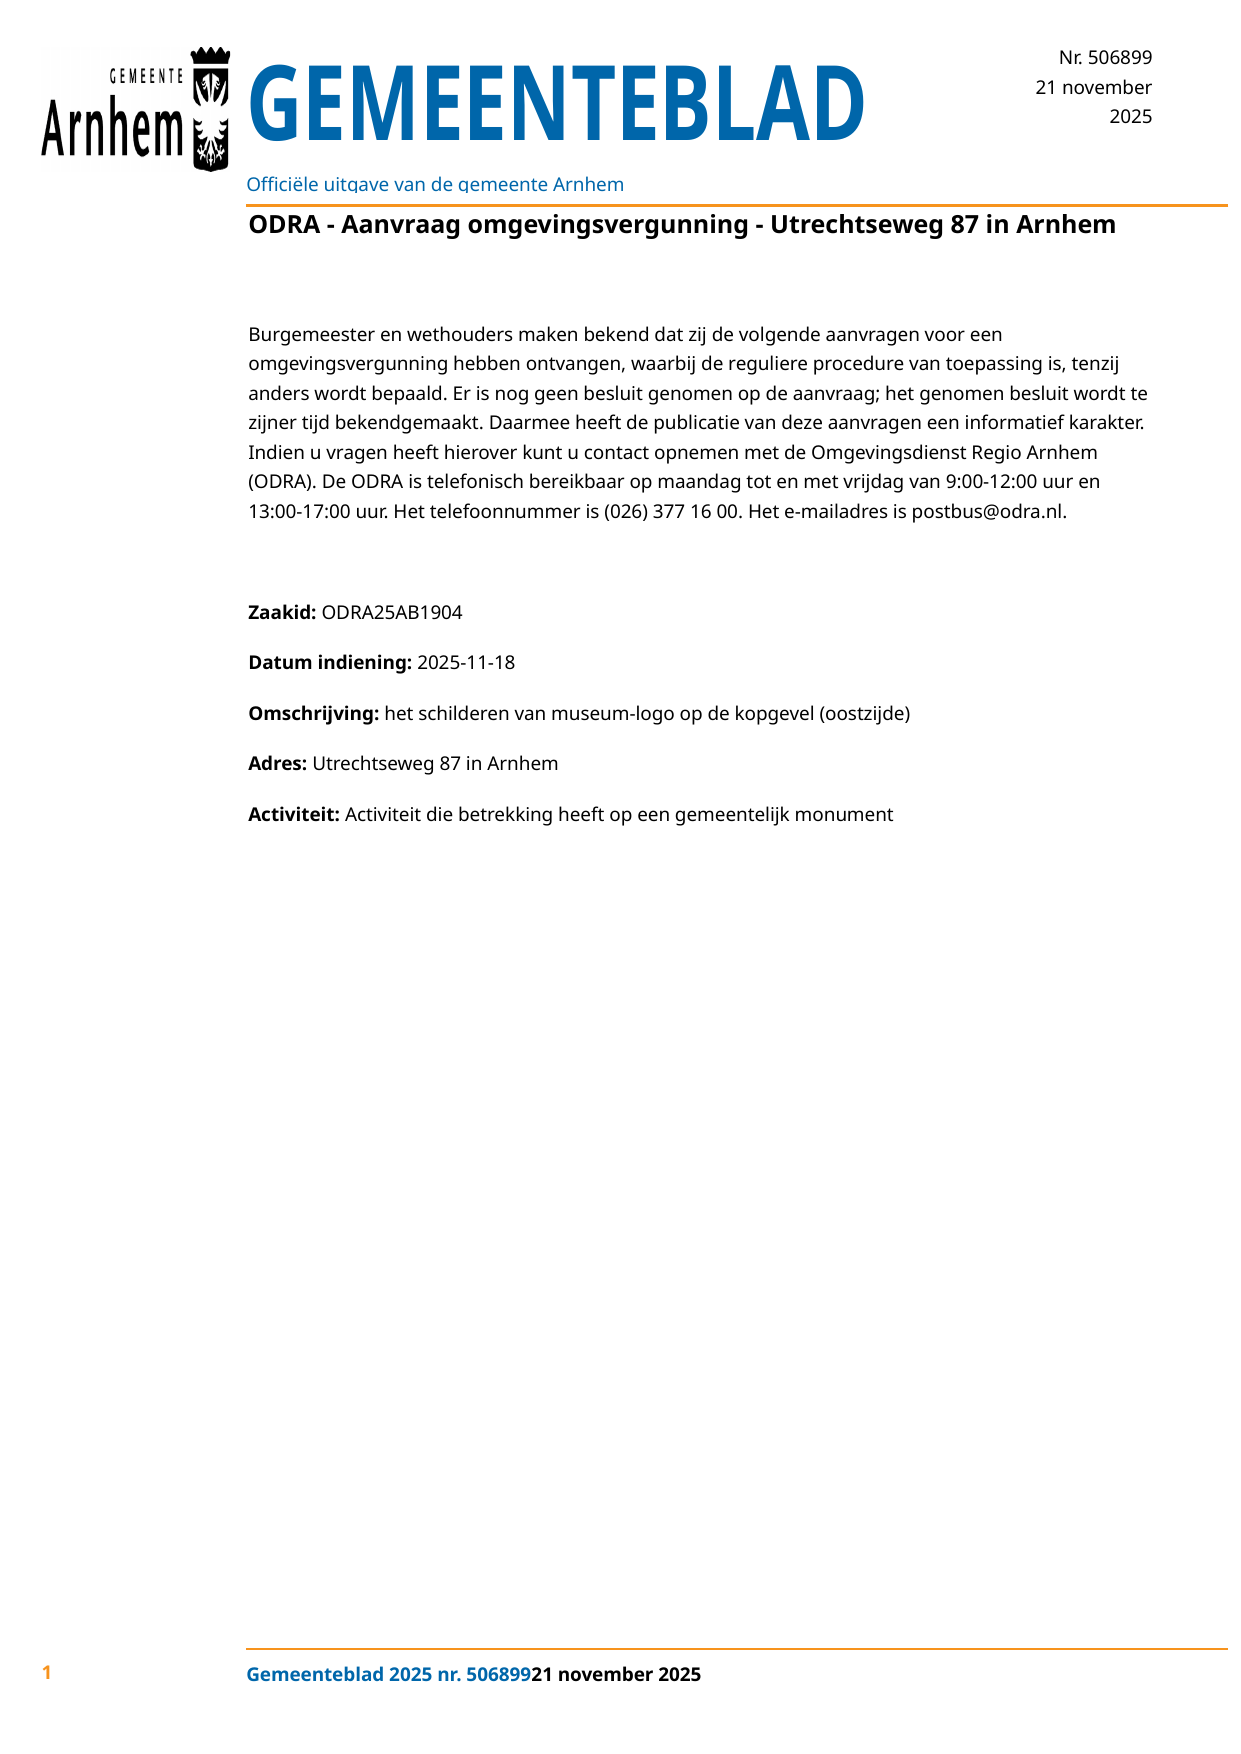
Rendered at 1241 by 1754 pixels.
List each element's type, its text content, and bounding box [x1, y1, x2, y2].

text Zaakid: ODRA25AB1904 [248, 599, 1152, 625]
picture [41, 47, 231, 172]
text Datum indiening: 2025-11-18 [248, 649, 1152, 675]
text ODRA - Aanvraag omgevingsvergunning - Utrechtseweg 87 in Arnhem [248, 207, 1152, 241]
text Activiteit: Activiteit die betrekking heeft op een gemeentelijk monument [248, 801, 1152, 826]
text Burgemeester en wethouders maken bekend dat zij de volgende aanvragen voor een omgevingsvergunning hebben ontvangen, waarbij de reguliere procedure van toepassing is, tenzij anders wordt bepaald. Er is nog geen besluit genomen op de aanvraag; het genomen besluit wordt te zijner tijd bekendgemaakt. Daarmee heeft de publicatie van deze aanvragen een informatief karakter. Indien u vragen heeft hierover kunt u contact opnemen met de Omgevingsdienst Regio Arnhem (ODRA). De ODRA is telefonisch bereikbaar op maandag tot en met vrijdag van 9:00-12:00 uur en 13:00-17:00 uur. Het telefoonnummer is (026) 377 16 00. Het e-mailadres is postbus@odra.nl. [248, 321, 1152, 524]
text Adres: Utrechtseweg 87 in Arnhem [248, 750, 1152, 776]
text Omschrijving: het schilderen van museum-logo op de kopgevel (oostzijde) [248, 700, 1152, 726]
